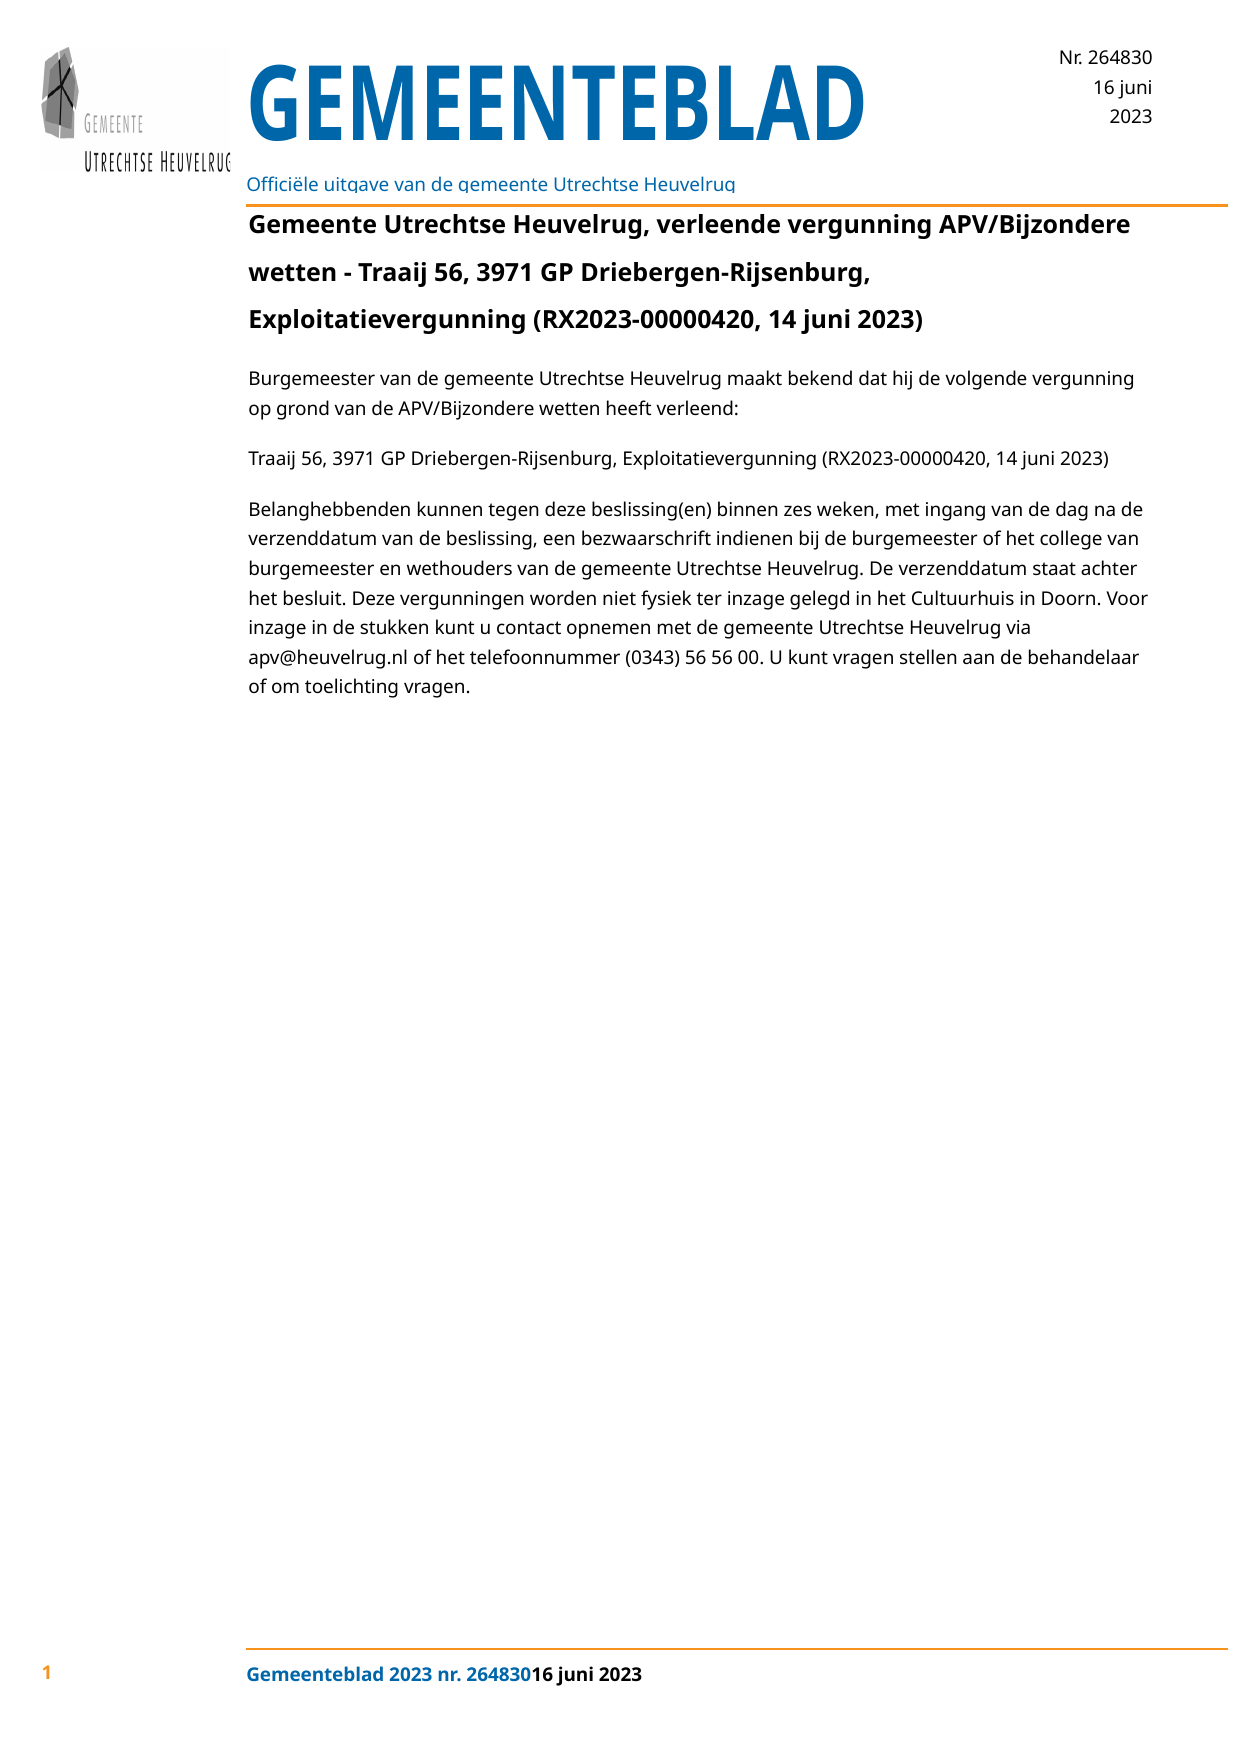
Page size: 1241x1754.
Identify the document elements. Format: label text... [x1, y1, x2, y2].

text Burgemeester van de gemeente Utrechtse Heuvelrug maakt bekend dat hij de volgende vergunning op grond van de APV/Bijzondere wetten heeft verleend: [248, 366, 1152, 421]
text Belanghebbenden kunnen tegen deze beslissing(en) binnen zes weken, met ingang van de dag na de verzenddatum van de beslissing, een bezwaarschrift indienen bij de burgemeester of het college van burgemeester en wethouders van de gemeente Utrechtse Heuvelrug. De verzenddatum staat achter het besluit. Deze vergunningen worden niet fysiek ter inzage gelegd in het Cultuurhuis in Doorn. Voor inzage in de stukken kunt u contact opnemen met de gemeente Utrechtse Heuvelrug via apv@heuvelrug.nl of het telefoonnummer (0343) 56 56 00. U kunt vragen stellen aan de behandelaar of om toelichting vragen. [248, 496, 1152, 699]
text Traaij 56, 3971 GP Driebergen-Rijsenburg, Exploitatievergunning (RX2023-00000420, 14 juni 2023) [248, 446, 1152, 471]
text Gemeente Utrechtse Heuvelrug, verleende vergunning APV/Bijzondere wetten - Traaij 56, 3971 GP Driebergen-Rijsenburg, Exploitatievergunning (RX2023-00000420, 14 juni 2023) [248, 207, 1152, 336]
picture [41, 47, 231, 172]
